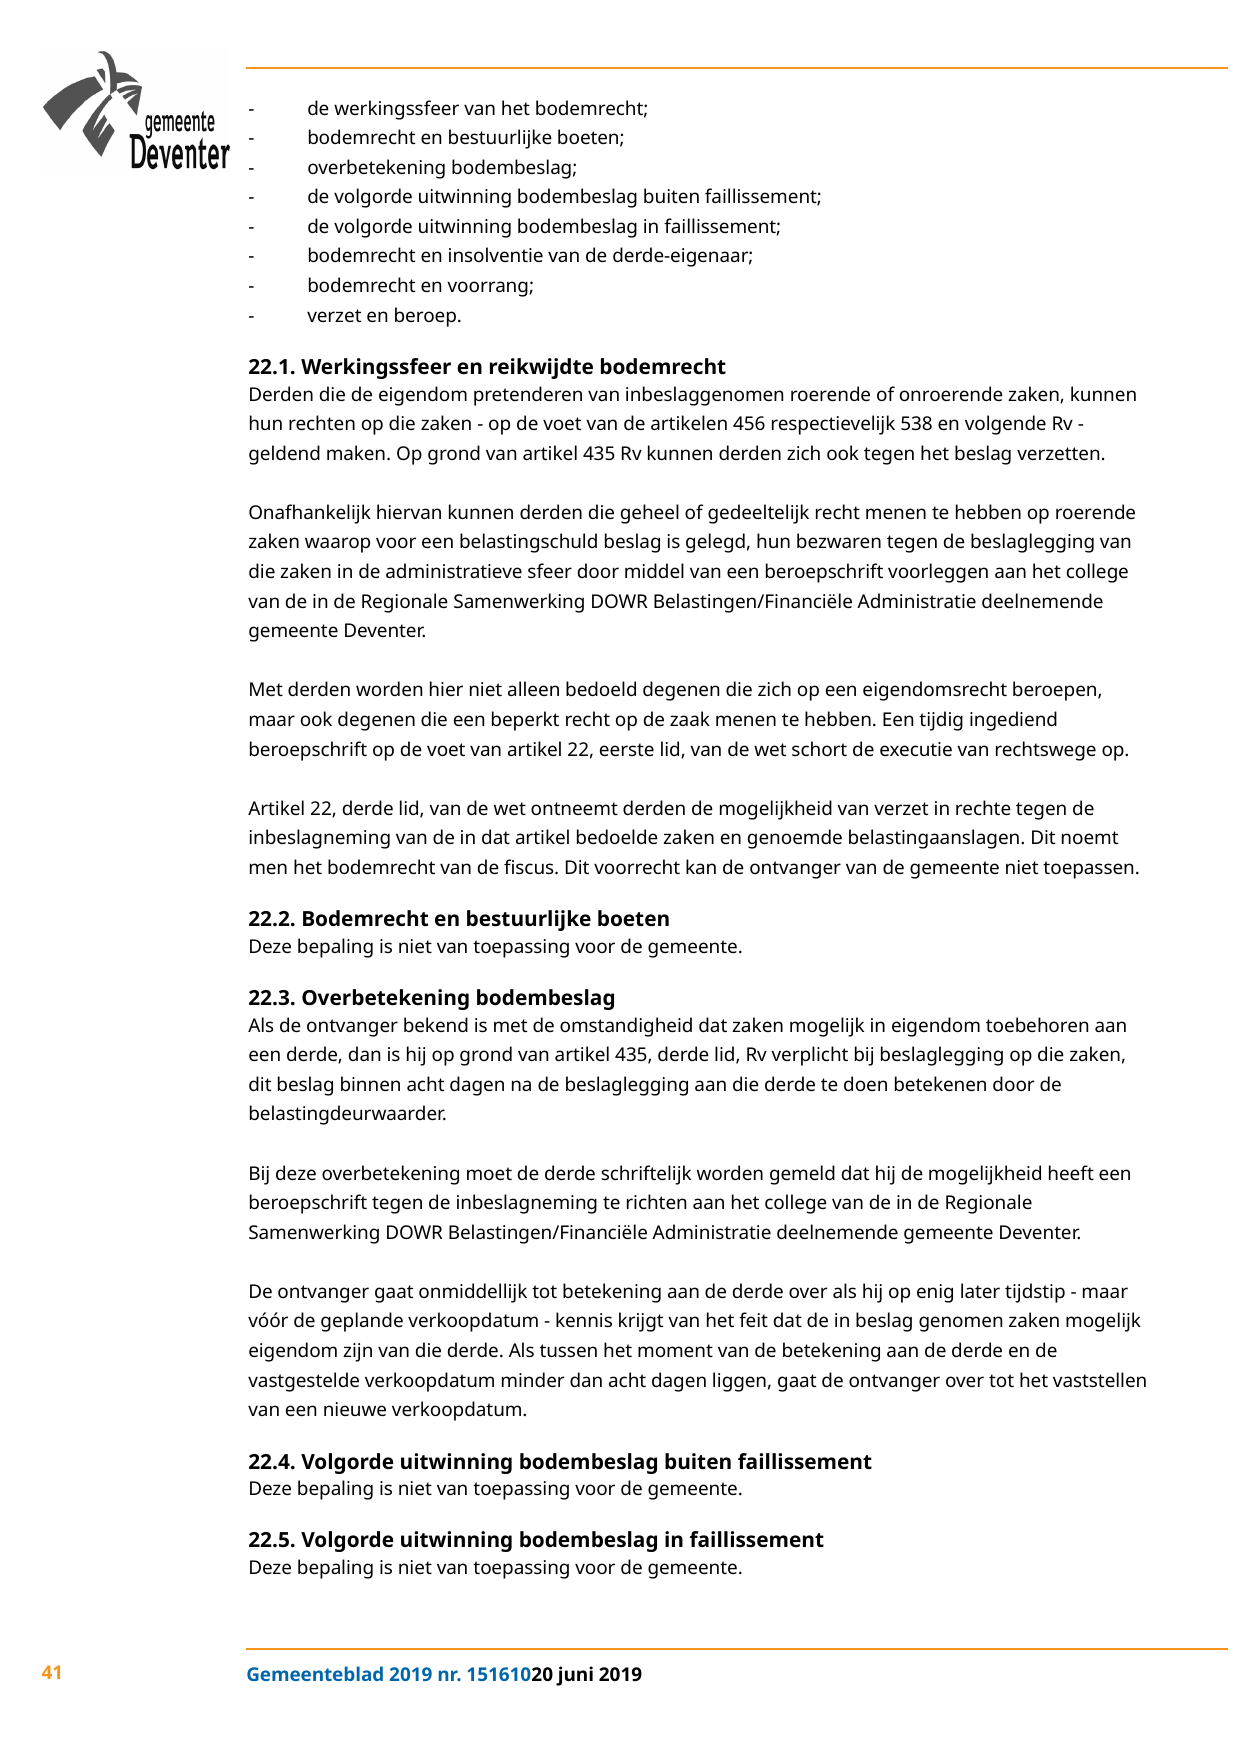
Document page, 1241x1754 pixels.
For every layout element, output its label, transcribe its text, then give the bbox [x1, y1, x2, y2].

text 22.3. Overbetekening bodembeslag [248, 983, 1152, 1012]
list overbetekening bodembeslag; [248, 154, 1152, 180]
list bodemrecht en voorrang; [248, 272, 1152, 298]
text Onafhankelijk hiervan kunnen derden die geheel of gedeeltelijk recht menen te hebben op roerende zaken waarop voor een belastingschuld beslag is gelegd, hun bezwaren tegen de beslaglegging van die zaken in de administratieve sfeer door middel van een beroepschrift voorleggen aan het college van de in de Regionale Samenwerking DOWR Belastingen/Financiële Administratie deelnemende gemeente Deventer. [248, 499, 1152, 643]
text Deze bepaling is niet van toepassing voor de gemeente. [248, 1475, 1152, 1501]
text Deze bepaling is niet van toepassing voor de gemeente. [248, 1554, 1152, 1580]
list bodemrecht en bestuurlijke boeten; [248, 124, 1152, 150]
list de volgorde uitwinning bodembeslag buiten faillissement; [248, 183, 1152, 209]
text 22.2. Bodemrecht en bestuurlijke boeten [248, 904, 1152, 933]
text Bij deze overbetekening moet de derde schriftelijk worden gemeld dat hij de mogelijkheid heeft een beroepschrift tegen de inbeslagneming te richten aan het college van de in de Regionale Samenwerking DOWR Belastingen/Financiële Administratie deelnemende gemeente Deventer. [248, 1160, 1152, 1244]
text De ontvanger gaat onmiddellijk tot betekening aan de derde over als hij op enig later tijdstip - maar vóór de geplande verkoopdatum - kennis krijgt van het feit dat de in beslag genomen zaken mogelijk eigendom zijn van die derde. Als tussen het moment van de betekening aan de derde en de vastgestelde verkoopdatum minder dan acht dagen liggen, gaat de ontvanger over tot het vaststellen van een nieuwe verkoopdatum. [248, 1278, 1152, 1422]
text Artikel 22, derde lid, van de wet ontneemt derden de mogelijkheid van verzet in rechte tegen de inbeslagneming van de in dat artikel bedoelde zaken en genoemde belastingaanslagen. Dit noemt men het bodemrecht van de fiscus. Dit voorrecht kan de ontvanger van de gemeente niet toepassen. [248, 795, 1152, 880]
text 22.5. Volgorde uitwinning bodembeslag in faillissement [248, 1526, 1152, 1554]
picture [41, 47, 231, 172]
list verzet en beroep. [248, 302, 1152, 328]
text 22.4. Volgorde uitwinning bodembeslag buiten faillissement [248, 1447, 1152, 1475]
text Met derden worden hier niet alleen bedoeld degenen die zich op een eigendomsrecht beroepen, maar ook degenen die een beperkt recht op de zaak menen te hebben. Een tijdig ingediend beroepschrift op de voet van artikel 22, eerste lid, van de wet schort de executie van rechtswege op. [248, 677, 1152, 761]
text Als de ontvanger bekend is met de omstandigheid dat zaken mogelijk in eigendom toebehoren aan een derde, dan is hij op grond van artikel 435, derde lid, Rv verplicht bij beslaglegging op die zaken, dit beslag binnen acht dagen na de beslaglegging aan die derde te doen betekenen door de belastingdeurwaarder. [248, 1012, 1152, 1126]
text Deze bepaling is niet van toepassing voor de gemeente. [248, 933, 1152, 959]
list de werkingssfeer van het bodemrecht; [248, 95, 1152, 121]
text 22.1. Werkingssfeer en reikwijdte bodemrecht [248, 352, 1152, 381]
list bodemrecht en insolventie van de derde-eigenaar; [248, 243, 1152, 268]
list de volgorde uitwinning bodembeslag in faillissement; [248, 213, 1152, 239]
text Derden die de eigendom pretenderen van inbeslaggenomen roerende of onroerende zaken, kunnen hun rechten op die zaken - op de voet van de artikelen 456 respectievelijk 538 en volgende Rv - geldend maken. Op grond van artikel 435 Rv kunnen derden zich ook tegen het beslag verzetten. [248, 381, 1152, 466]
